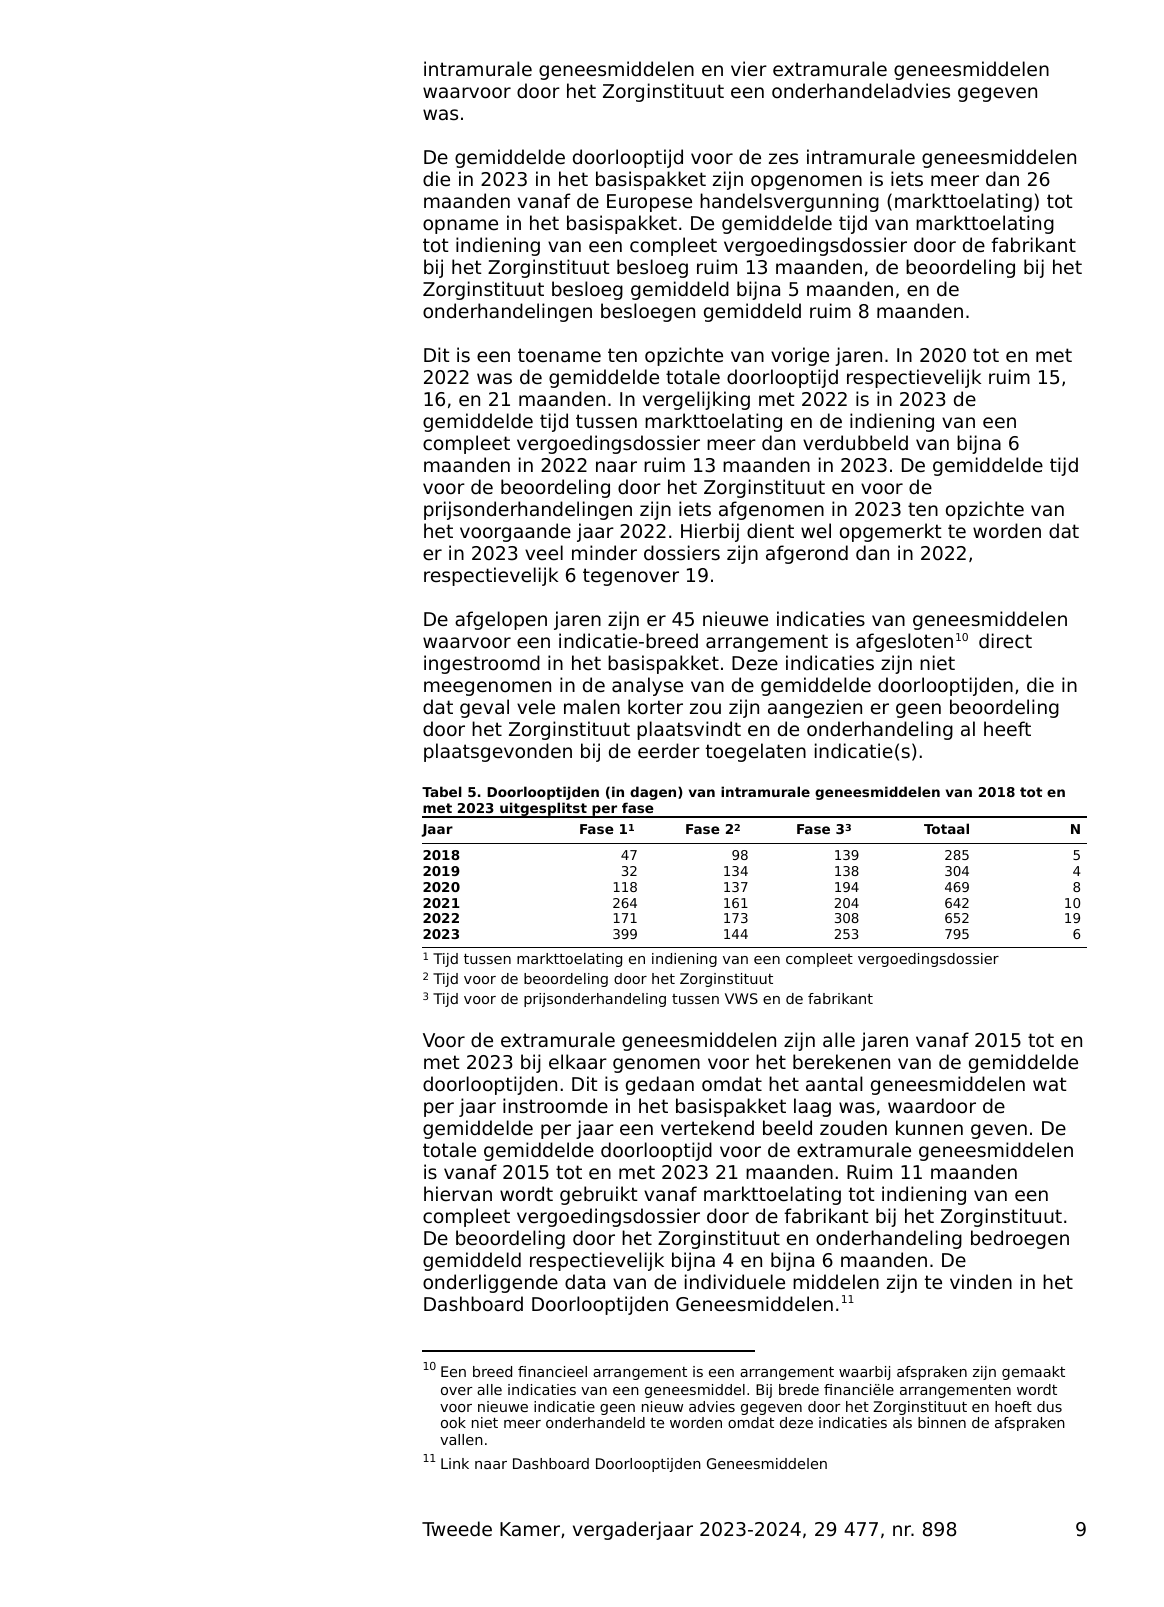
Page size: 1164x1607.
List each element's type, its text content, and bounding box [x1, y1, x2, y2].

table_cell 118 [533, 880, 644, 895]
text intramurale geneesmiddelen en vier extramurale geneesmiddelen waarvoor door het Zorginstituut een onderhandeladvies gegeven was. [422, 59, 1087, 125]
table_cell 469 [865, 880, 976, 895]
table_cell 19 [976, 911, 1087, 927]
table_cell 652 [865, 911, 976, 927]
table_cell 264 [533, 895, 644, 911]
table_cell 2023 [422, 927, 533, 947]
table_cell Totaal [865, 818, 976, 842]
text Dit is een toename ten opzichte van vorige jaren. In 2020 tot en met 2022 was de gemiddelde totale doorlooptijd respectievelijk ruim 15, 16, en 21 maanden. In vergelijking met 2022 is in 2023 de gemiddelde tijd tussen markttoelating en de indiening van een compleet vergoedingsdossier meer dan verdubbeld van bijna 6 maanden in 2022 naar ruim 13 maanden in 2023. De gemiddelde tijd voor de beoordeling door het Zorginstituut en voor de prijsonderhandelingen zijn iets afgenomen in 2023 ten opzichte van het voorgaande jaar 2022. Hierbij dient wel opgemerkt te worden dat er in 2023 veel minder dossiers zijn afgerond dan in 2022, respectievelijk 6 tegenover 19. [422, 345, 1087, 587]
table_cell 139 [754, 844, 865, 864]
table_cell 399 [533, 927, 644, 947]
table_cell 308 [754, 911, 865, 927]
table_cell Fase 33 [754, 818, 865, 842]
table_cell Fase 22 [644, 818, 754, 842]
table_cell 98 [644, 844, 754, 864]
table_cell N [976, 818, 1087, 842]
text De gemiddelde doorlooptijd voor de zes intramurale geneesmiddelen die in 2023 in het basispakket zijn opgenomen is iets meer dan 26 maanden vanaf de Europese handelsvergunning (markttoelating) tot opname in het basispakket. De gemiddelde tijd van markttoelating tot indiening van een compleet vergoedingsdossier door de fabrikant bij het Zorginstituut besloeg ruim 13 maanden, de beoordeling bij het Zorginstituut besloeg gemiddeld bijna 5 maanden, en de onderhandelingen besloegen gemiddeld ruim 8 maanden. [422, 147, 1087, 323]
table_cell 304 [865, 864, 976, 880]
table_cell 204 [754, 895, 865, 911]
table_cell 144 [644, 927, 754, 947]
table_cell 137 [644, 880, 754, 895]
table_cell 8 [976, 880, 1087, 895]
table_cell 6 [976, 927, 1087, 947]
table_cell 285 [865, 844, 976, 864]
table_cell 1 Tijd tussen markttoelating en indiening van een compleet vergoedingsdossier 2 Tijd voor de beoordeling door het Zorginstituut 3 Tijd voor de prijsonderhandeling tussen VWS en de fabrikant [422, 948, 1087, 1008]
table_cell 2021 [422, 895, 533, 911]
table_cell 171 [533, 911, 644, 927]
table_cell 4 [976, 864, 1087, 880]
table_cell 642 [865, 895, 976, 911]
text Link naar Dashboard Doorlooptijden Geneesmiddelen [422, 1452, 1087, 1474]
text Voor de extramurale geneesmiddelen zijn alle jaren vanaf 2015 tot en met 2023 bij elkaar genomen voor het berekenen van de gemiddelde doorlooptijden. Dit is gedaan omdat het aantal geneesmiddelen wat per jaar instroomde in het basispakket laag was, waardoor de gemiddelde per jaar een vertekend beeld zouden kunnen geven. De totale gemiddelde doorlooptijd voor de extramurale geneesmiddelen is vanaf 2015 tot en met 2023 21 maanden. Ruim 11 maanden hiervan wordt gebruikt vanaf markttoelating tot indiening van een compleet vergoedingsdossier door de fabrikant bij het Zorginstituut. De beoordeling door het Zorginstituut en onderhandeling bedroegen gemiddeld respectievelijk bijna 4 en bijna 6 maanden. De onderliggende data van de individuele middelen zijn te vinden in het Dashboard Doorlooptijden Geneesmiddelen. [422, 1030, 1087, 1316]
table_cell 161 [644, 895, 754, 911]
table_cell 2019 [422, 864, 533, 880]
table_cell 173 [644, 911, 754, 927]
table_header Tabel 5. Doorlooptijden (in dagen) van intramurale geneesmiddelen van 2018 tot en met 2023 uitgesplitst per fase [422, 785, 1087, 816]
table_cell 2022 [422, 911, 533, 927]
table_cell Jaar [422, 818, 533, 842]
table_cell 32 [533, 864, 644, 880]
table_cell 194 [754, 880, 865, 895]
table_cell 10 [976, 895, 1087, 911]
table_cell 253 [754, 927, 865, 947]
table_cell 2020 [422, 880, 533, 895]
table_cell Fase 11 [533, 818, 644, 842]
table_cell 134 [644, 864, 754, 880]
table_cell 47 [533, 844, 644, 864]
table_cell 5 [976, 844, 1087, 864]
text De afgelopen jaren zijn er 45 nieuwe indicaties van geneesmiddelen waarvoor een indicatie-breed arrangement is afgesloten direct ingestroomd in het basispakket. Deze indicaties zijn niet meegenomen in de analyse van de gemiddelde doorlooptijden, die in dat geval vele malen korter zou zijn aangezien er geen beoordeling door het Zorginstituut plaatsvindt en de onderhandeling al heeft plaatsgevonden bij de eerder toegelaten indicatie(s). [422, 609, 1087, 763]
table_cell 2018 [422, 844, 533, 864]
text Een breed financieel arrangement is een arrangement waarbij afspraken zijn gemaakt over alle indicaties van een geneesmiddel. Bij brede financiële arrangementen wordt voor nieuwe indicatie geen nieuw advies gegeven door het Zorginstituut en hoeft dus ook niet meer onderhandeld te worden omdat deze indicaties als binnen de afspraken vallen. [422, 1360, 1087, 1449]
table_cell 795 [865, 927, 976, 947]
table_cell 138 [754, 864, 865, 880]
